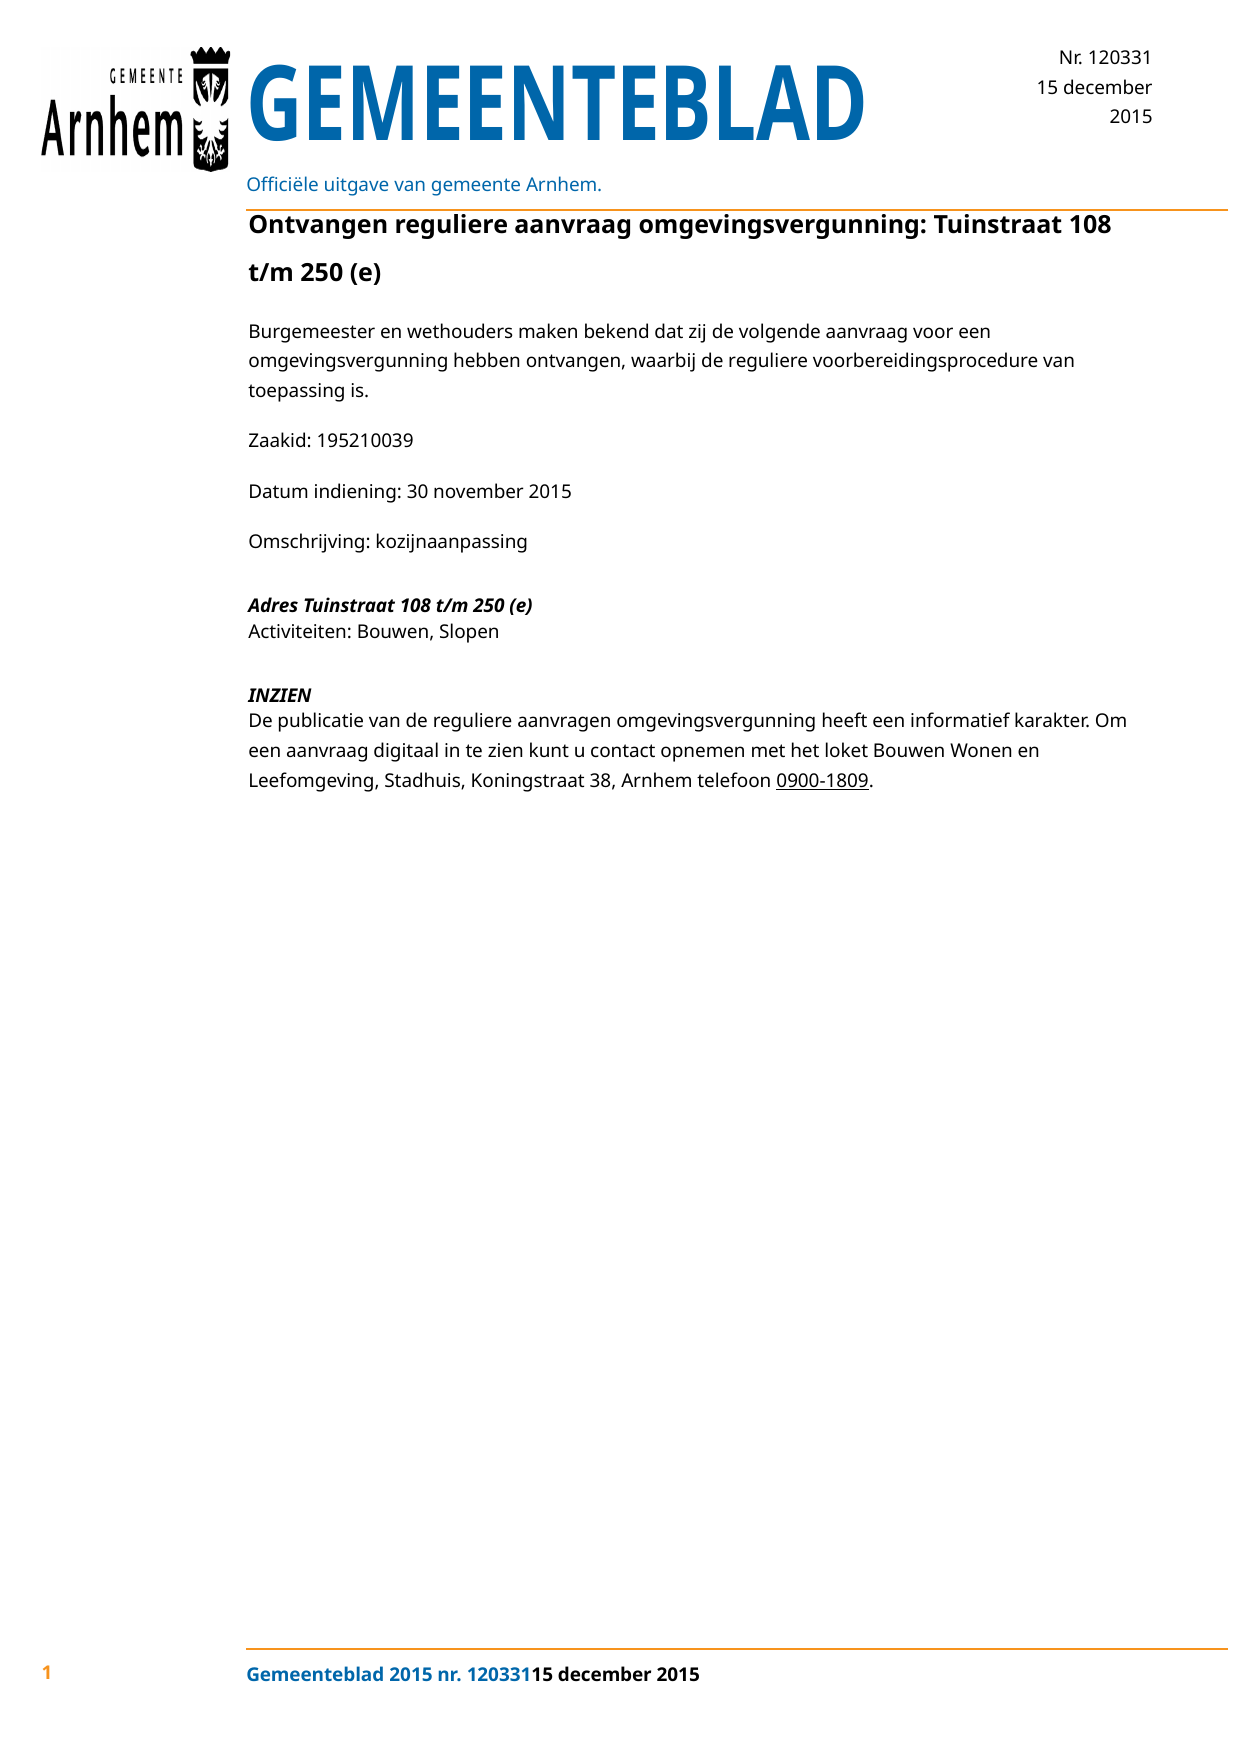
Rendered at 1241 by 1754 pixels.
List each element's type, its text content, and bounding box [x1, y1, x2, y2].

text Zaakid: 195210039 [248, 427, 1152, 453]
text Omschrijving: kozijnaanpassing [248, 528, 1152, 554]
text Adres Tuinstraat 108 t/m 250 (e) [248, 592, 1152, 618]
text INZIEN [248, 682, 1152, 708]
text Activiteiten: Bouwen, Slopen [248, 618, 1152, 644]
text De publicatie van de reguliere aanvragen omgevingsvergunning heeft een informatief karakter. Om een aanvraag digitaal in te zien kunt u contact opnemen met het loket Bouwen Wonen en Leefomgeving, Stadhuis, Koningstraat 38, Arnhem telefoon 0900-1809. [248, 708, 1152, 793]
text Ontvangen reguliere aanvraag omgevingsvergunning: Tuinstraat 108 t/m 250 (e) [248, 211, 1152, 288]
text Burgemeester en wethouders maken bekend dat zij de volgende aanvraag voor een omgevingsvergunning hebben ontvangen, waarbij de reguliere voorbereidingsprocedure van toepassing is. [248, 318, 1152, 403]
text Datum indiening: 30 november 2015 [248, 478, 1152, 504]
picture [41, 47, 231, 172]
